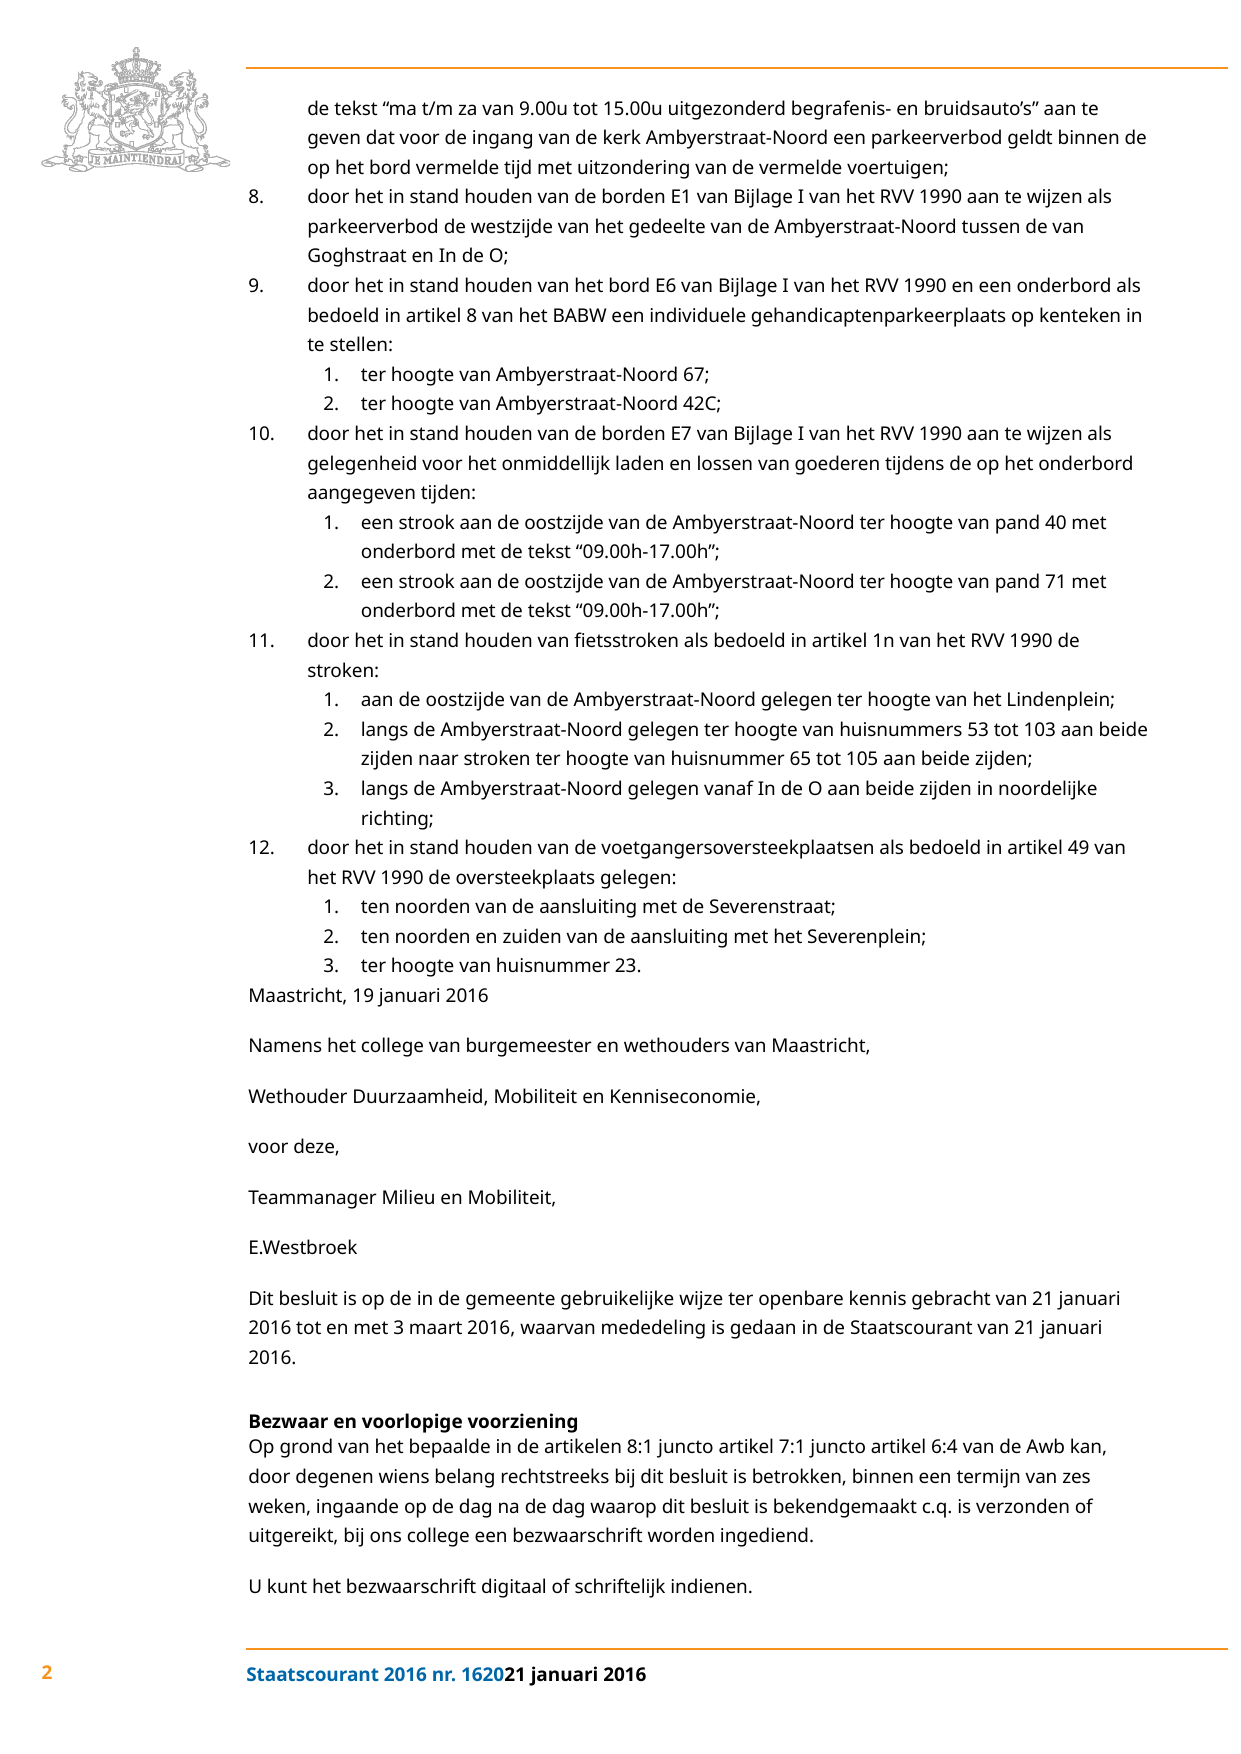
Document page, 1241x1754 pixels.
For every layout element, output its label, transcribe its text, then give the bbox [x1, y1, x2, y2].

list door het in stand houden van de borden E1 van Bijlage I van het RVV 1990 aan te wijzen als parkeerverbod de westzijde van het gedeelte van de Ambyerstraat-Noord tussen de van Goghstraat en In de O; [248, 183, 1152, 268]
list door het in stand houden van de voetgangersoversteekplaatsen als bedoeld in artikel 49 van het RVV 1990 de oversteekplaats gelegen: [248, 834, 1152, 890]
list ter hoogte van Ambyerstraat-Noord 67; [323, 361, 1152, 387]
text Bezwaar en voorlopige voorziening [248, 1408, 1152, 1434]
text Teammanager Milieu en Mobiliteit, [248, 1184, 1152, 1210]
list door het in stand houden van fietsstroken als bedoeld in artikel 1n van het RVV 1990 de stroken: [248, 627, 1152, 683]
list door het in stand houden van de borden E7 van Bijlage I van het RVV 1990 aan te wijzen als gelegenheid voor het onmiddellijk laden en lossen van goederen tijdens de op het onderbord aangegeven tijden: [248, 420, 1152, 505]
list ter hoogte van Ambyerstraat-Noord 42C; [323, 391, 1152, 416]
text voor deze, [248, 1133, 1152, 1159]
text Dit besluit is op de in de gemeente gebruikelijke wijze ter openbare kennis gebracht van 21 januari 2016 tot en met 3 maart 2016, waarvan mededeling is gedaan in de Staatscourant van 21 januari 2016. [248, 1285, 1152, 1370]
list langs de Ambyerstraat-Noord gelegen ter hoogte van huisnummers 53 tot 103 aan beide zijden naar stroken ter hoogte van huisnummer 65 tot 105 aan beide zijden; [323, 716, 1152, 771]
list de tekst “ma t/m za van 9.00u tot 15.00u uitgezonderd begrafenis- en bruidsauto’s” aan te geven dat voor de ingang van de kerk Ambyerstraat-Noord een parkeerverbod geldt binnen de op het bord vermelde tijd met uitzondering van de vermelde voertuigen; [248, 95, 1152, 180]
list een strook aan de oostzijde van de Ambyerstraat-Noord ter hoogte van pand 71 met onderbord met de tekst “09.00h-17.00h”; [323, 568, 1152, 623]
text Maastricht, 19 januari 2016 [248, 982, 1152, 1008]
list ten noorden van de aansluiting met de Severenstraat; [323, 893, 1152, 919]
list ten noorden en zuiden van de aansluiting met het Severenplein; [323, 923, 1152, 949]
picture [41, 47, 231, 172]
list langs de Ambyerstraat-Noord gelegen vanaf In de O aan beide zijden in noordelijke richting; [323, 775, 1152, 831]
list door het in stand houden van het bord E6 van Bijlage I van het RVV 1990 en een onderbord als bedoeld in artikel 8 van het BABW een individuele gehandicaptenparkeerplaats op kenteken in te stellen: [248, 272, 1152, 357]
text U kunt het bezwaarschrift digitaal of schriftelijk indienen. [248, 1573, 1152, 1598]
list een strook aan de oostzijde van de Ambyerstraat-Noord ter hoogte van pand 40 met onderbord met de tekst “09.00h-17.00h”; [323, 509, 1152, 564]
text Op grond van het bepaalde in de artikelen 8:1 juncto artikel 7:1 juncto artikel 6:4 van de Awb kan, door degenen wiens belang rechtstreeks bij dit besluit is betrokken, binnen een termijn van zes weken, ingaande op de dag na de dag waarop dit besluit is bekendgemaakt c.q. is verzonden of uitgereikt, bij ons college een bezwaarschrift worden ingediend. [248, 1434, 1152, 1548]
text Wethouder Duurzaamheid, Mobiliteit en Kenniseconomie, [248, 1083, 1152, 1109]
list ter hoogte van huisnummer 23. [323, 953, 1152, 978]
text E.Westbroek [248, 1234, 1152, 1260]
list aan de oostzijde van de Ambyerstraat-Noord gelegen ter hoogte van het Lindenplein; [323, 686, 1152, 712]
text Namens het college van burgemeester en wethouders van Maastricht, [248, 1033, 1152, 1058]
